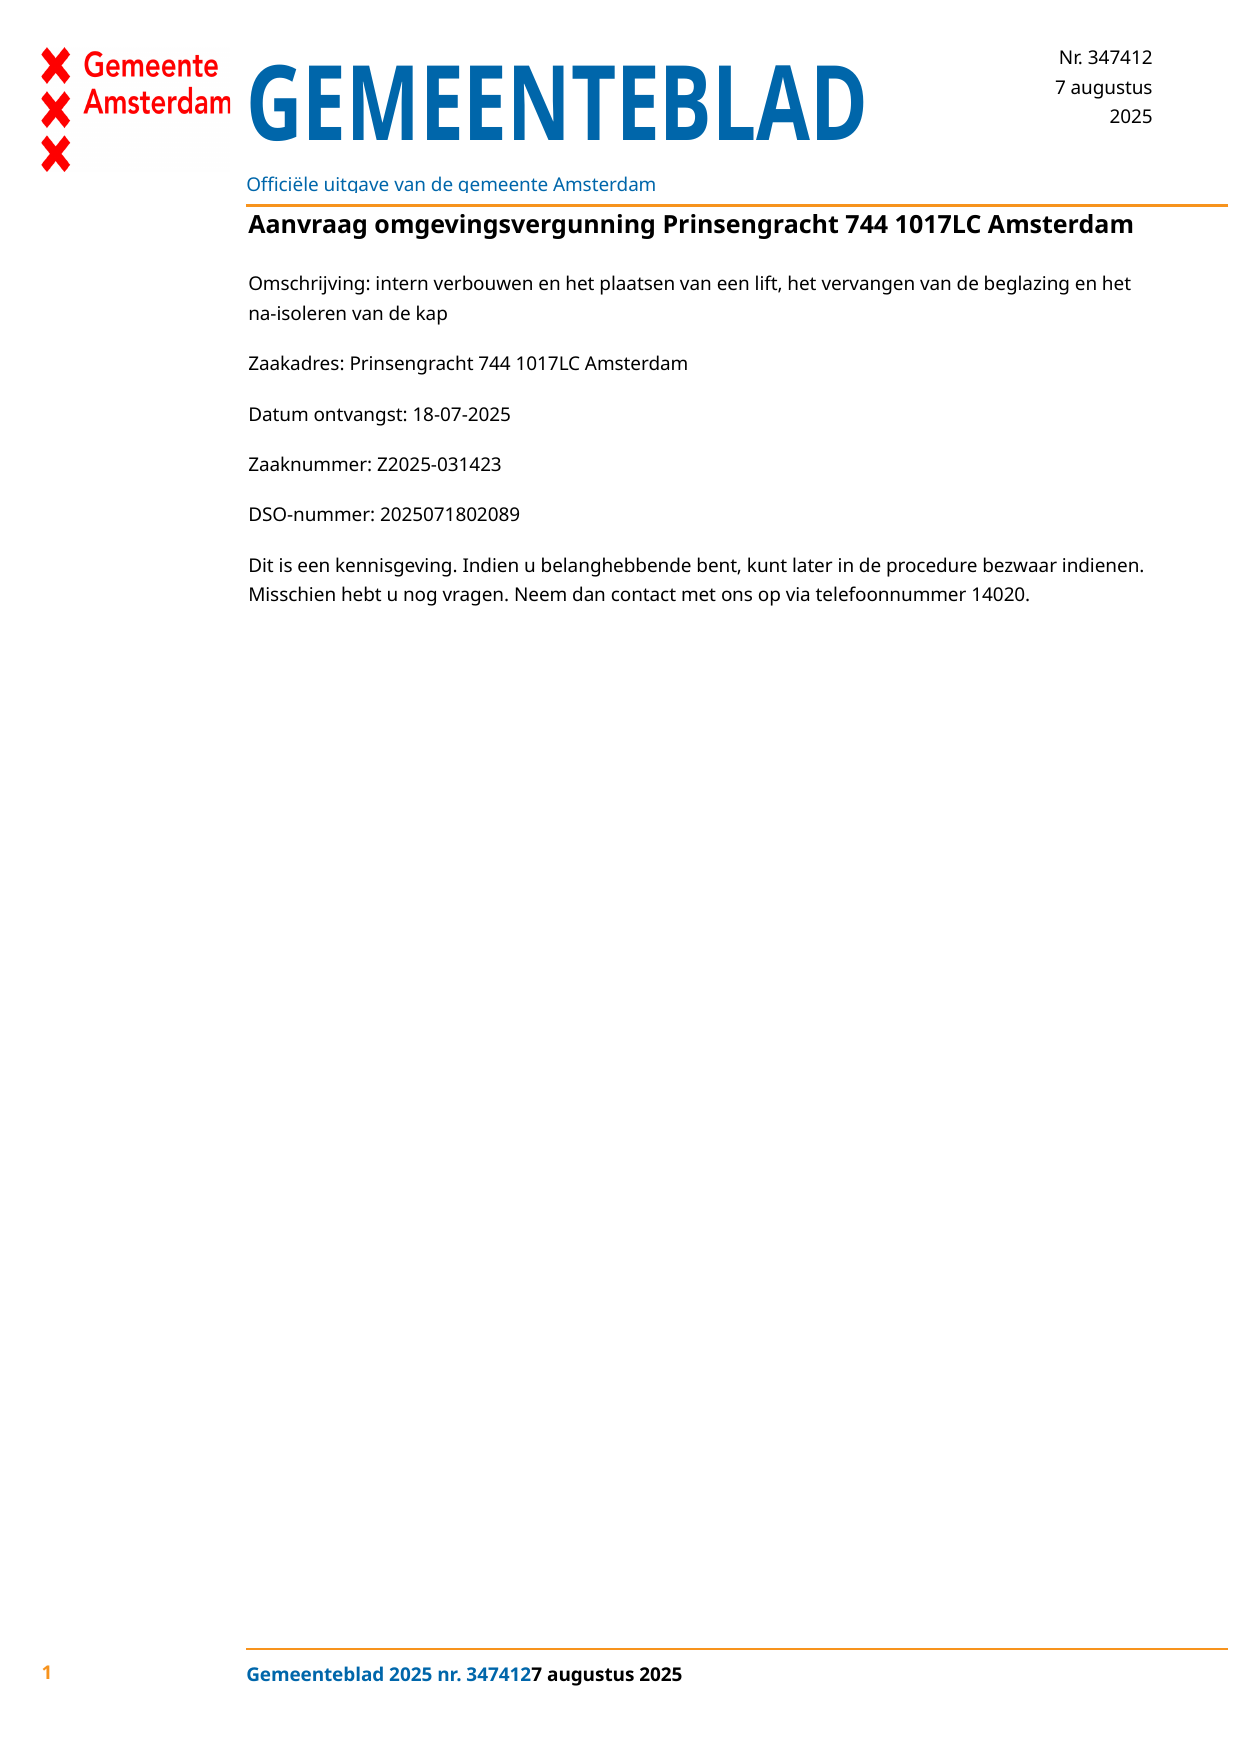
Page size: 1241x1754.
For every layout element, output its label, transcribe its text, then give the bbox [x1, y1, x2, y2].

text Omschrijving: intern verbouwen en het plaatsen van een lift, het vervangen van de beglazing en het na-isoleren van de kap [248, 270, 1152, 326]
text Dit is een kennisgeving. Indien u belanghebbende bent, kunt later in de procedure bezwaar indienen. Misschien hebt u nog vragen. Neem dan contact met ons op via telefoonnummer 14020. [248, 552, 1152, 607]
text Zaakadres: Prinsengracht 744 1017LC Amsterdam [248, 350, 1152, 376]
text Datum ontvangst: 18-07-2025 [248, 401, 1152, 426]
text Zaaknummer: Z2025-031423 [248, 451, 1152, 477]
picture [41, 47, 231, 172]
text Aanvraag omgevingsvergunning Prinsengracht 744 1017LC Amsterdam [248, 207, 1152, 241]
text DSO-nummer: 2025071802089 [248, 502, 1152, 527]
